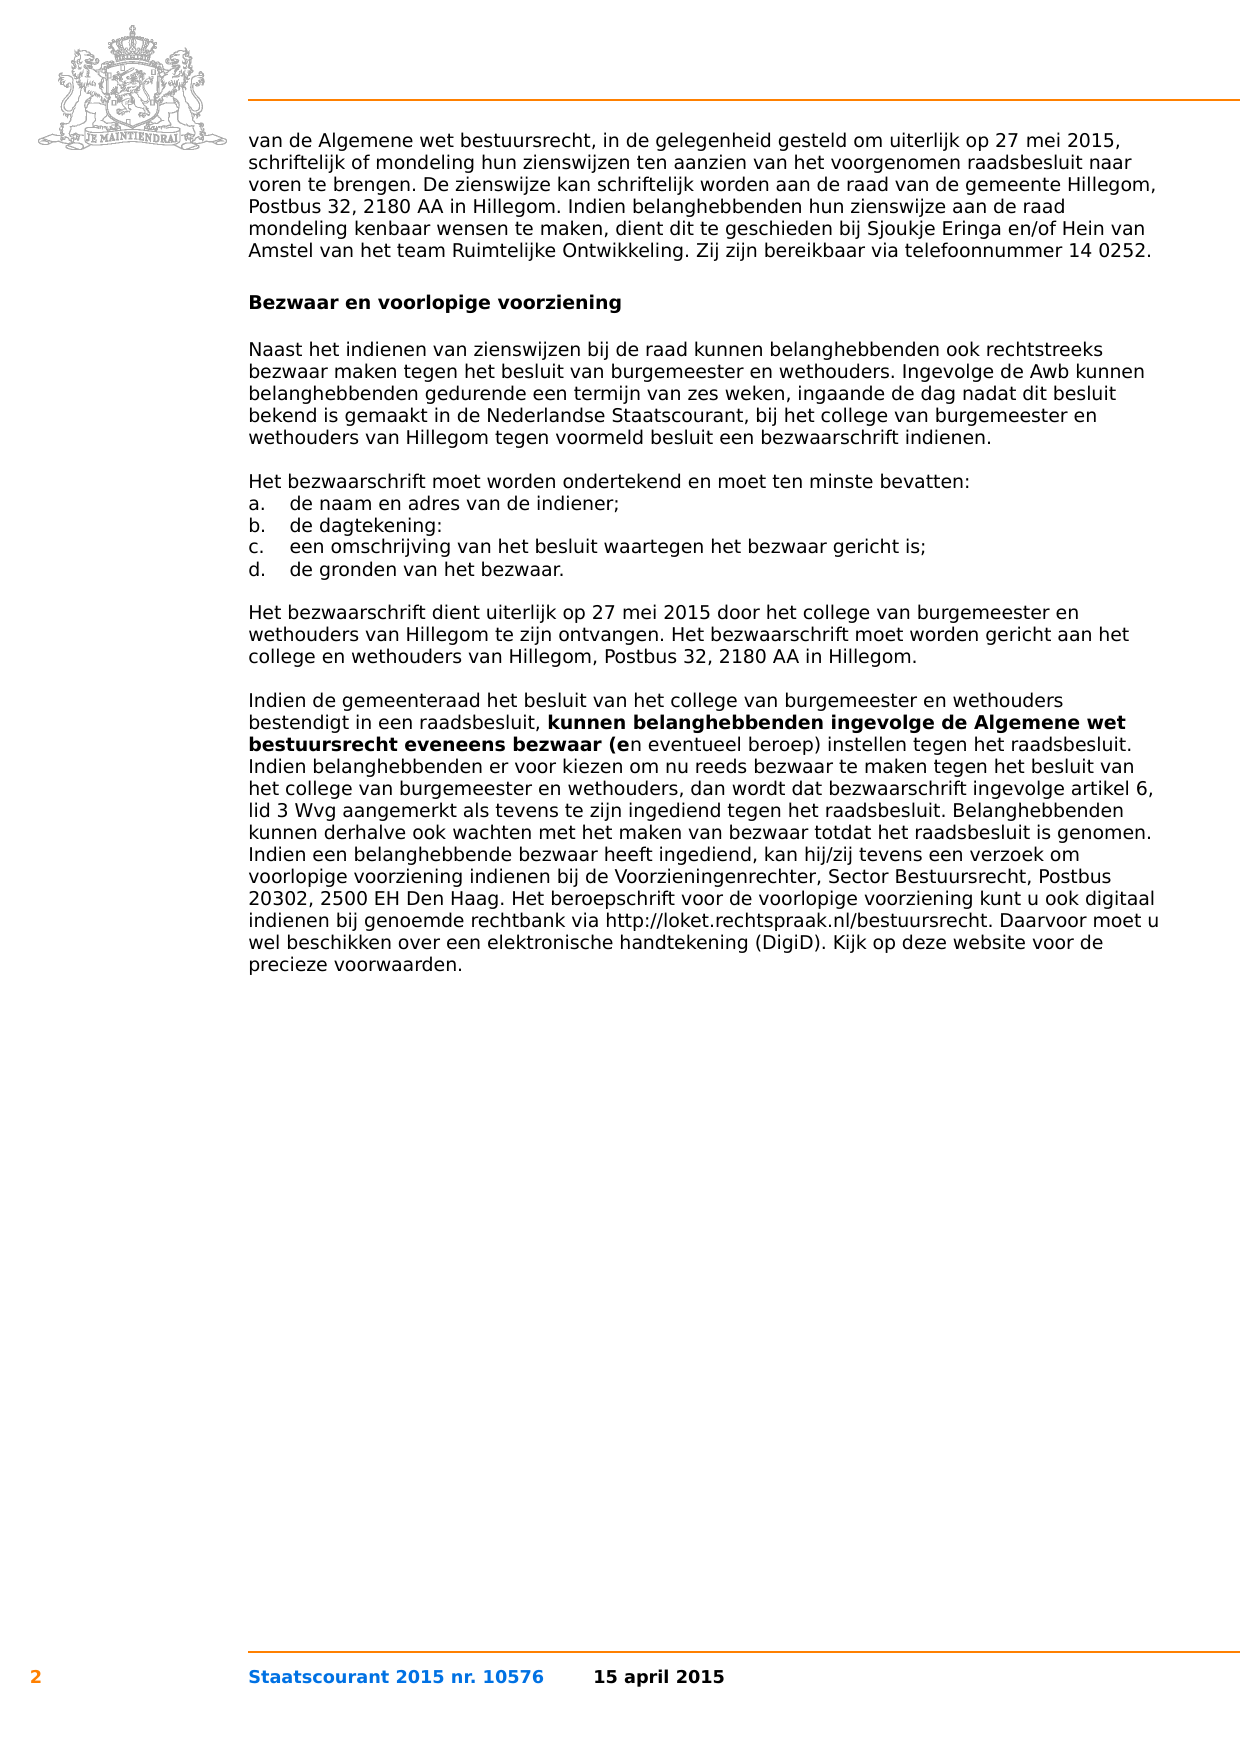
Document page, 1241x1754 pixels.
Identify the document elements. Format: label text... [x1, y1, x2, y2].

text a. de naam en adres van de indiener; [248, 492, 1163, 514]
text b. de dagtekening: [248, 514, 1163, 536]
text d. de gronden van het bezwaar. [248, 558, 1163, 580]
text Naast het indienen van zienswijzen bij de raad kunnen belanghebbenden ook rechtstreeks bezwaar maken tegen het besluit van burgemeester en wethouders. Ingevolge de Awb kunnen belanghebbenden gedurende een termijn van zes weken, ingaande de dag nadat dit besluit bekend is gemaakt in de Nederlandse Staatscourant, bij het college van burgemeester en wethouders van Hillegom tegen voormeld besluit een bezwaarschrift indienen. [248, 339, 1163, 449]
text van de Algemene wet bestuursrecht, in de gelegenheid gesteld om uiterlijk op 27 mei 2015, schriftelijk of mondeling hun zienswijzen ten aanzien van het voorgenomen raadsbesluit naar voren te brengen. De zienswijze kan schriftelijk worden aan de raad van de gemeente Hillegom, Postbus 32, 2180 AA in Hillegom. Indien belanghebbenden hun zienswijze aan de raad mondeling kenbaar wensen te maken, dient dit te geschieden bij Sjoukje Eringa en/of Hein van Amstel van het team Ruimtelijke Ontwikkeling. Zij zijn bereikbaar via telefoonnummer 14 0252. [248, 130, 1163, 262]
picture [38, 25, 227, 150]
text Het bezwaarschrift moet worden ondertekend en moet ten minste bevatten: [248, 471, 1163, 492]
text Indien de gemeenteraad het besluit van het college van burgemeester en wethouders bestendigt in een raadsbesluit, kunnen belanghebbenden ingevolge de Algemene wet bestuursrecht eveneens bezwaar (en eventueel beroep) instellen tegen het raadsbesluit. Indien belanghebbenden er voor kiezen om nu reeds bezwaar te maken tegen het besluit van het college van burgemeester en wethouders, dan wordt dat bezwaarschrift ingevolge artikel 6, lid 3 Wvg aangemerkt als tevens te zijn ingediend tegen het raadsbesluit. Belanghebbenden kunnen derhalve ook wachten met het maken van bezwaar totdat het raadsbesluit is genomen. Indien een belanghebbende bezwaar heeft ingediend, kan hij/zij tevens een verzoek om voorlopige voorziening indienen bij de Voorzieningenrechter, Sector Bestuursrecht, Postbus 20302, 2500 EH Den Haag. Het beroepschrift voor de voorlopige voorziening kunt u ook digitaal indienen bij genoemde rechtbank via http://loket.rechtspraak.nl/bestuursrecht. Daarvoor moet u wel beschikken over een elektronische handtekening (DigiD). Kijk op deze website voor de precieze voorwaarden. [248, 690, 1163, 976]
subtitle Bezwaar en voorlopige voorziening [248, 292, 1163, 314]
text c. een omschrijving van het besluit waartegen het bezwaar gericht is; [248, 536, 1163, 558]
text Het bezwaarschrift dient uiterlijk op 27 mei 2015 door het college van burgemeester en wethouders van Hillegom te zijn ontvangen. Het bezwaarschrift moet worden gericht aan het college en wethouders van Hillegom, Postbus 32, 2180 AA in Hillegom. [248, 602, 1163, 668]
